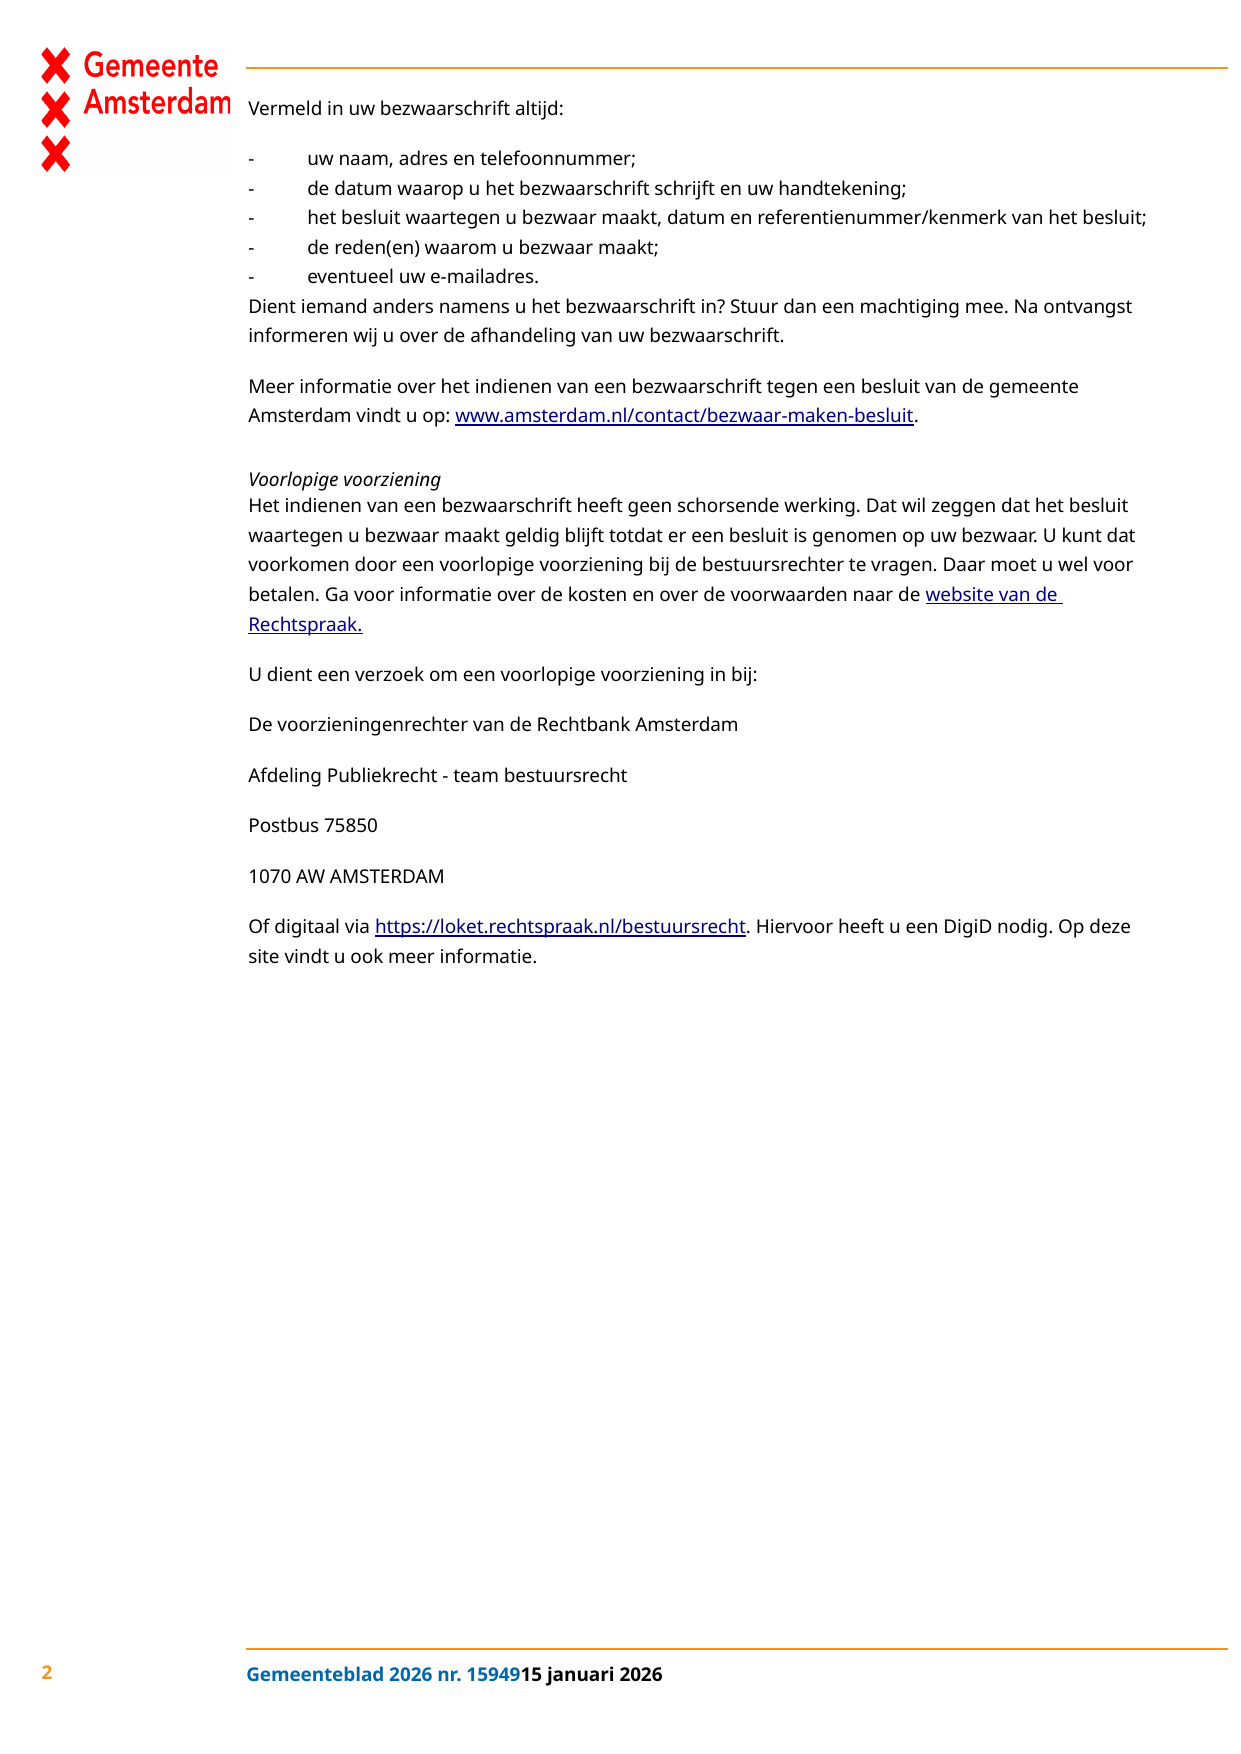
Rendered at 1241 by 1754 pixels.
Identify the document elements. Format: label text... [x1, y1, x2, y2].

text Vermeld in uw bezwaarschrift altijd: [248, 95, 1152, 121]
text Postbus 75850 [248, 812, 1152, 838]
text De voorzieningenrechter van de Rechtbank Amsterdam [248, 712, 1152, 737]
text 1070 AW AMSTERDAM [248, 863, 1152, 888]
text Dient iemand anders namens u het bezwaarschrift in? Stuur dan een machtiging mee. Na ontvangst informeren wij u over de afhandeling van uw bezwaarschrift. [248, 293, 1152, 348]
list uw naam, adres en telefoonnummer; [248, 145, 1152, 171]
text U dient een verzoek om een voorlopige voorziening in bij: [248, 661, 1152, 687]
list de reden(en) waarom u bezwaar maakt; [248, 234, 1152, 260]
text Of digitaal via https://loket.rechtspraak.nl/bestuursrecht. Hiervoor heeft u een DigiD nodig. Op deze site vindt u ook meer informatie. [248, 913, 1152, 968]
list eventueel uw e-mailadres. [248, 263, 1152, 289]
text Voorlopige voorziening [248, 467, 1152, 492]
list het besluit waartegen u bezwaar maakt, datum en referentienummer/kenmerk van het besluit; [248, 204, 1152, 230]
text Afdeling Publiekrecht - team bestuursrecht [248, 762, 1152, 788]
list de datum waarop u het bezwaarschrift schrijft en uw handtekening; [248, 175, 1152, 201]
text Het indienen van een bezwaarschrift heeft geen schorsende werking. Dat wil zeggen dat het besluit waartegen u bezwaar maakt geldig blijft totdat er een besluit is genomen op uw bezwaar. U kunt dat voorkomen door een voorlopige voorziening bij de bestuursrechter te vragen. Daar moet u wel voor betalen. Ga voor informatie over de kosten en over de voorwaarden naar de website van de Rechtspraak. [248, 492, 1152, 636]
picture [41, 47, 231, 172]
text Meer informatie over het indienen van een bezwaarschrift tegen een besluit van de gemeente Amsterdam vindt u op: www.amsterdam.nl/contact/bezwaar-maken-besluit. [248, 373, 1152, 428]
